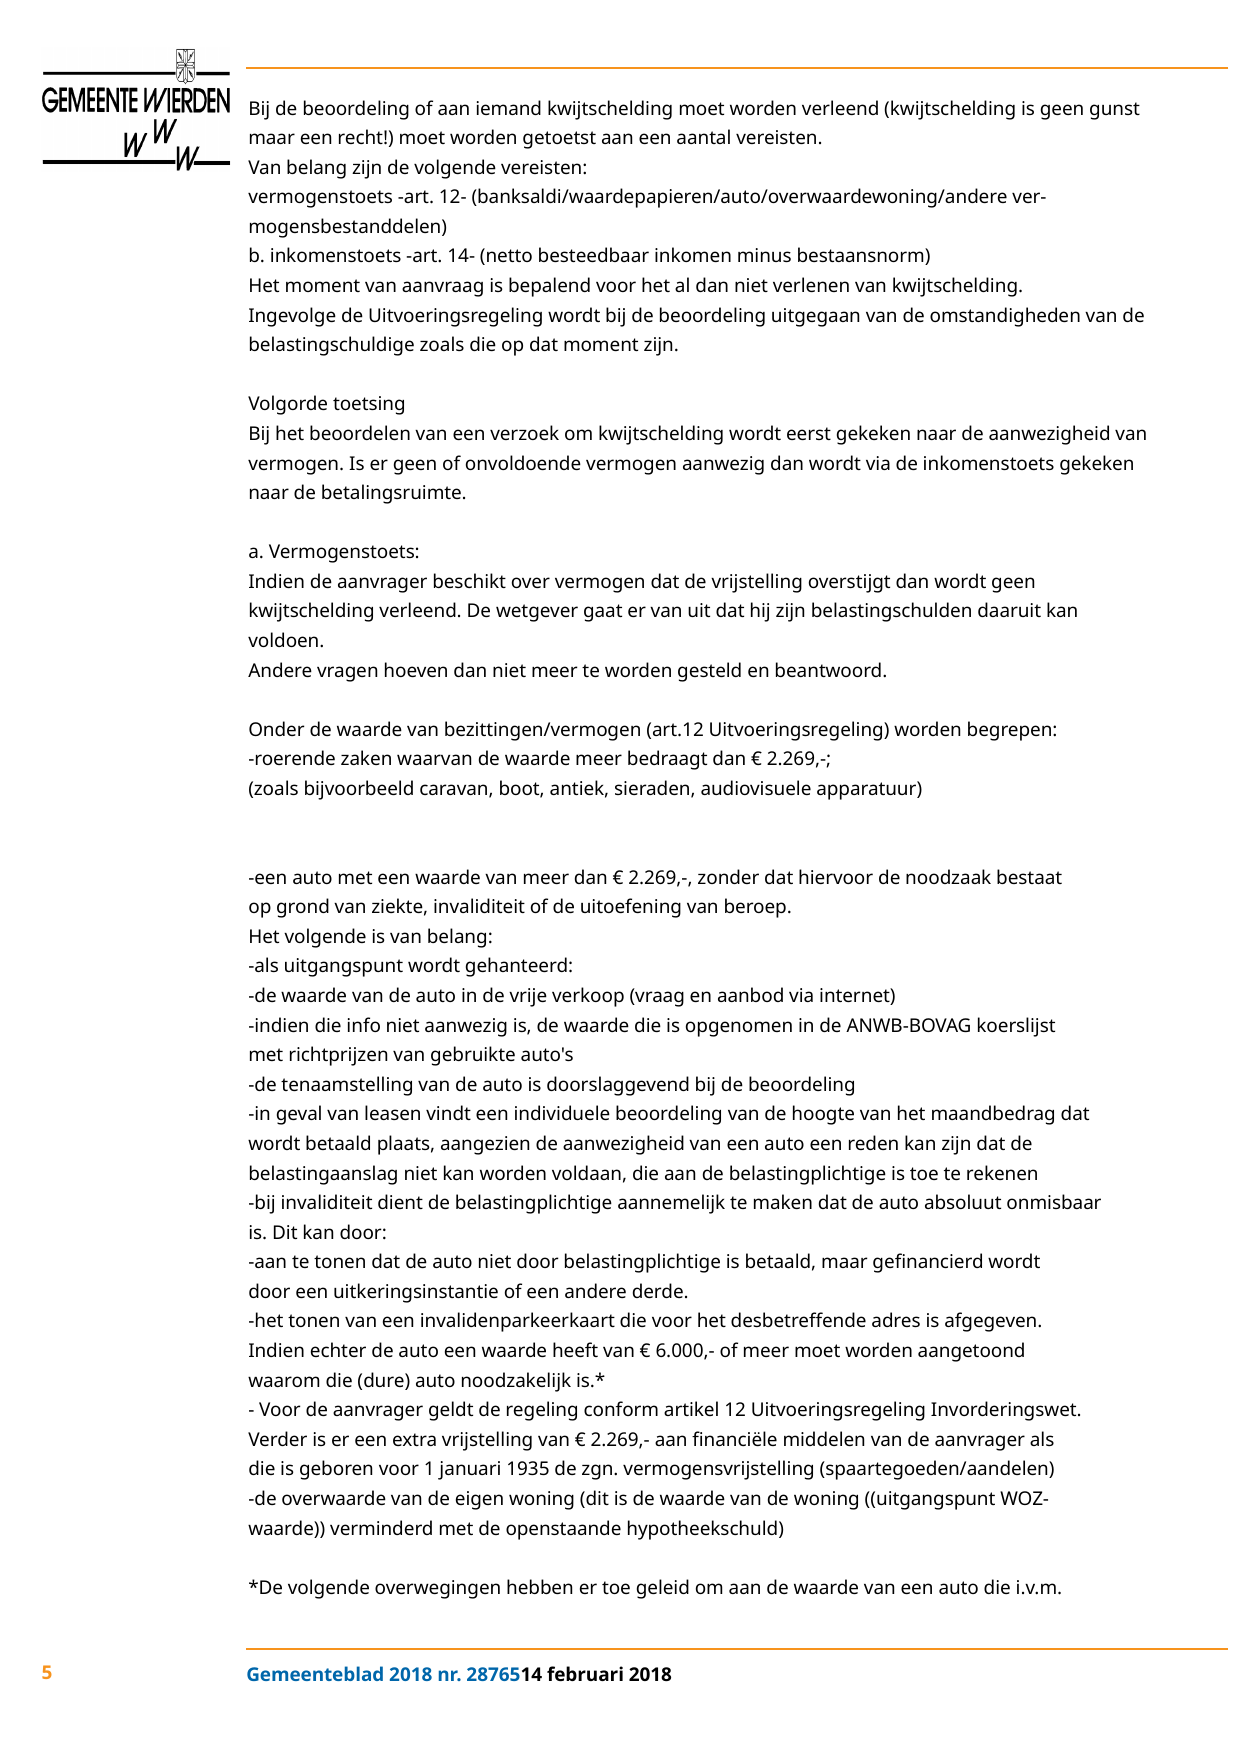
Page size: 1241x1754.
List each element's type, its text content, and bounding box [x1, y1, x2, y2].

text -een auto met een waarde van meer dan € 2.269,-, zonder dat hiervoor de noodzaak bestaat [248, 864, 1152, 890]
text - Voor de aanvrager geldt de regeling conform artikel 12 Uitvoeringsregeling Invorderingswet. [248, 1396, 1152, 1422]
text Het volgende is van belang: [248, 923, 1152, 949]
text Onder de waarde van bezittingen/vermogen (art.12 Uitvoeringsregeling) worden begrepen: [248, 716, 1152, 742]
text op grond van ziekte, invaliditeit of de uitoefening van beroep. [248, 893, 1152, 919]
text Indien echter de auto een waarde heeft van € 6.000,- of meer moet worden aangetoond [248, 1337, 1152, 1363]
text door een uitkeringsinstantie of een andere derde. [248, 1278, 1152, 1304]
picture [41, 47, 231, 172]
text -als uitgangspunt wordt gehanteerd: [248, 953, 1152, 978]
text vermogenstoets -art. 12- (banksaldi/waardepapieren/auto/overwaardewoning/andere ver- mogensbestanddelen) [248, 183, 1152, 239]
text Van belang zijn de volgende vereisten: [248, 154, 1152, 180]
text met richtprijzen van gebruikte auto's [248, 1041, 1152, 1067]
text -bij invaliditeit dient de belastingplichtige aannemelijk te maken dat de auto absoluut onmisbaar [248, 1189, 1152, 1215]
text -het tonen van een invalidenparkeerkaart die voor het desbetreffende adres is afgegeven. [248, 1308, 1152, 1333]
text die is geboren voor 1 januari 1935 de zgn. vermogensvrijstelling (spaartegoeden/aandelen) [248, 1456, 1152, 1481]
text (zoals bijvoorbeeld caravan, boot, antiek, sieraden, audiovisuele apparatuur) [248, 775, 1152, 801]
text Bij het beoordelen van een verzoek om kwijtschelding wordt eerst gekeken naar de aanwezigheid van vermogen. Is er geen of onvoldoende vermogen aanwezig dan wordt via de inkomenstoets gekeken naar de betalingsruimte. [248, 420, 1152, 505]
text b. inkomenstoets -art. 14- (netto besteedbaar inkomen minus bestaansnorm) [248, 243, 1152, 268]
text -de waarde van de auto in de vrije verkoop (vraag en aanbod via internet) [248, 982, 1152, 1008]
text -indien die info niet aanwezig is, de waarde die is opgenomen in de ANWB-BOVAG koerslijst [248, 1012, 1152, 1038]
text -de overwaarde van de eigen woning (dit is de waarde van de woning ((uitgangspunt WOZ- [248, 1485, 1152, 1511]
text Het moment van aanvraag is bepalend voor het al dan niet verlenen van kwijtschelding. [248, 272, 1152, 298]
text Bij de beoordeling of aan iemand kwijtschelding moet worden verleend (kwijtschelding is geen gunst maar een recht!) moet worden getoetst aan een aantal vereisten. [248, 95, 1152, 150]
text Ingevolge de Uitvoeringsregeling wordt bij de beoordeling uitgegaan van de omstandigheden van de belastingschuldige zoals die op dat moment zijn. [248, 302, 1152, 357]
text -in geval van leasen vindt een individuele beoordeling van de hoogte van het maandbedrag dat [248, 1101, 1152, 1126]
text waarom die (dure) auto noodzakelijk is.* [248, 1367, 1152, 1393]
text Andere vragen hoeven dan niet meer te worden gesteld en beantwoord. [248, 657, 1152, 683]
text -de tenaamstelling van de auto is doorslaggevend bij de beoordeling [248, 1071, 1152, 1097]
text -roerende zaken waarvan de waarde meer bedraagt dan € 2.269,-; [248, 746, 1152, 771]
text wordt betaald plaats, aangezien de aanwezigheid van een auto een reden kan zijn dat de [248, 1130, 1152, 1156]
text waarde)) verminderd met de openstaande hypotheekschuld) [248, 1515, 1152, 1541]
text Verder is er een extra vrijstelling van € 2.269,- aan financiële middelen van de aanvrager als [248, 1426, 1152, 1452]
text Indien de aanvrager beschikt over vermogen dat de vrijstelling overstijgt dan wordt geen kwijtschelding verleend. De wetgever gaat er van uit dat hij zijn belastingschulden daaruit kan voldoen. [248, 568, 1152, 653]
text is. Dit kan door: [248, 1219, 1152, 1245]
text a. Vermogenstoets: [248, 538, 1152, 564]
text *De volgende overwegingen hebben er toe geleid om aan de waarde van een auto die i.v.m. [248, 1574, 1152, 1600]
text Volgorde toetsing [248, 391, 1152, 416]
text belastingaanslag niet kan worden voldaan, die aan de belastingplichtige is toe te rekenen [248, 1160, 1152, 1186]
text -aan te tonen dat de auto niet door belastingplichtige is betaald, maar gefinancierd wordt [248, 1248, 1152, 1274]
